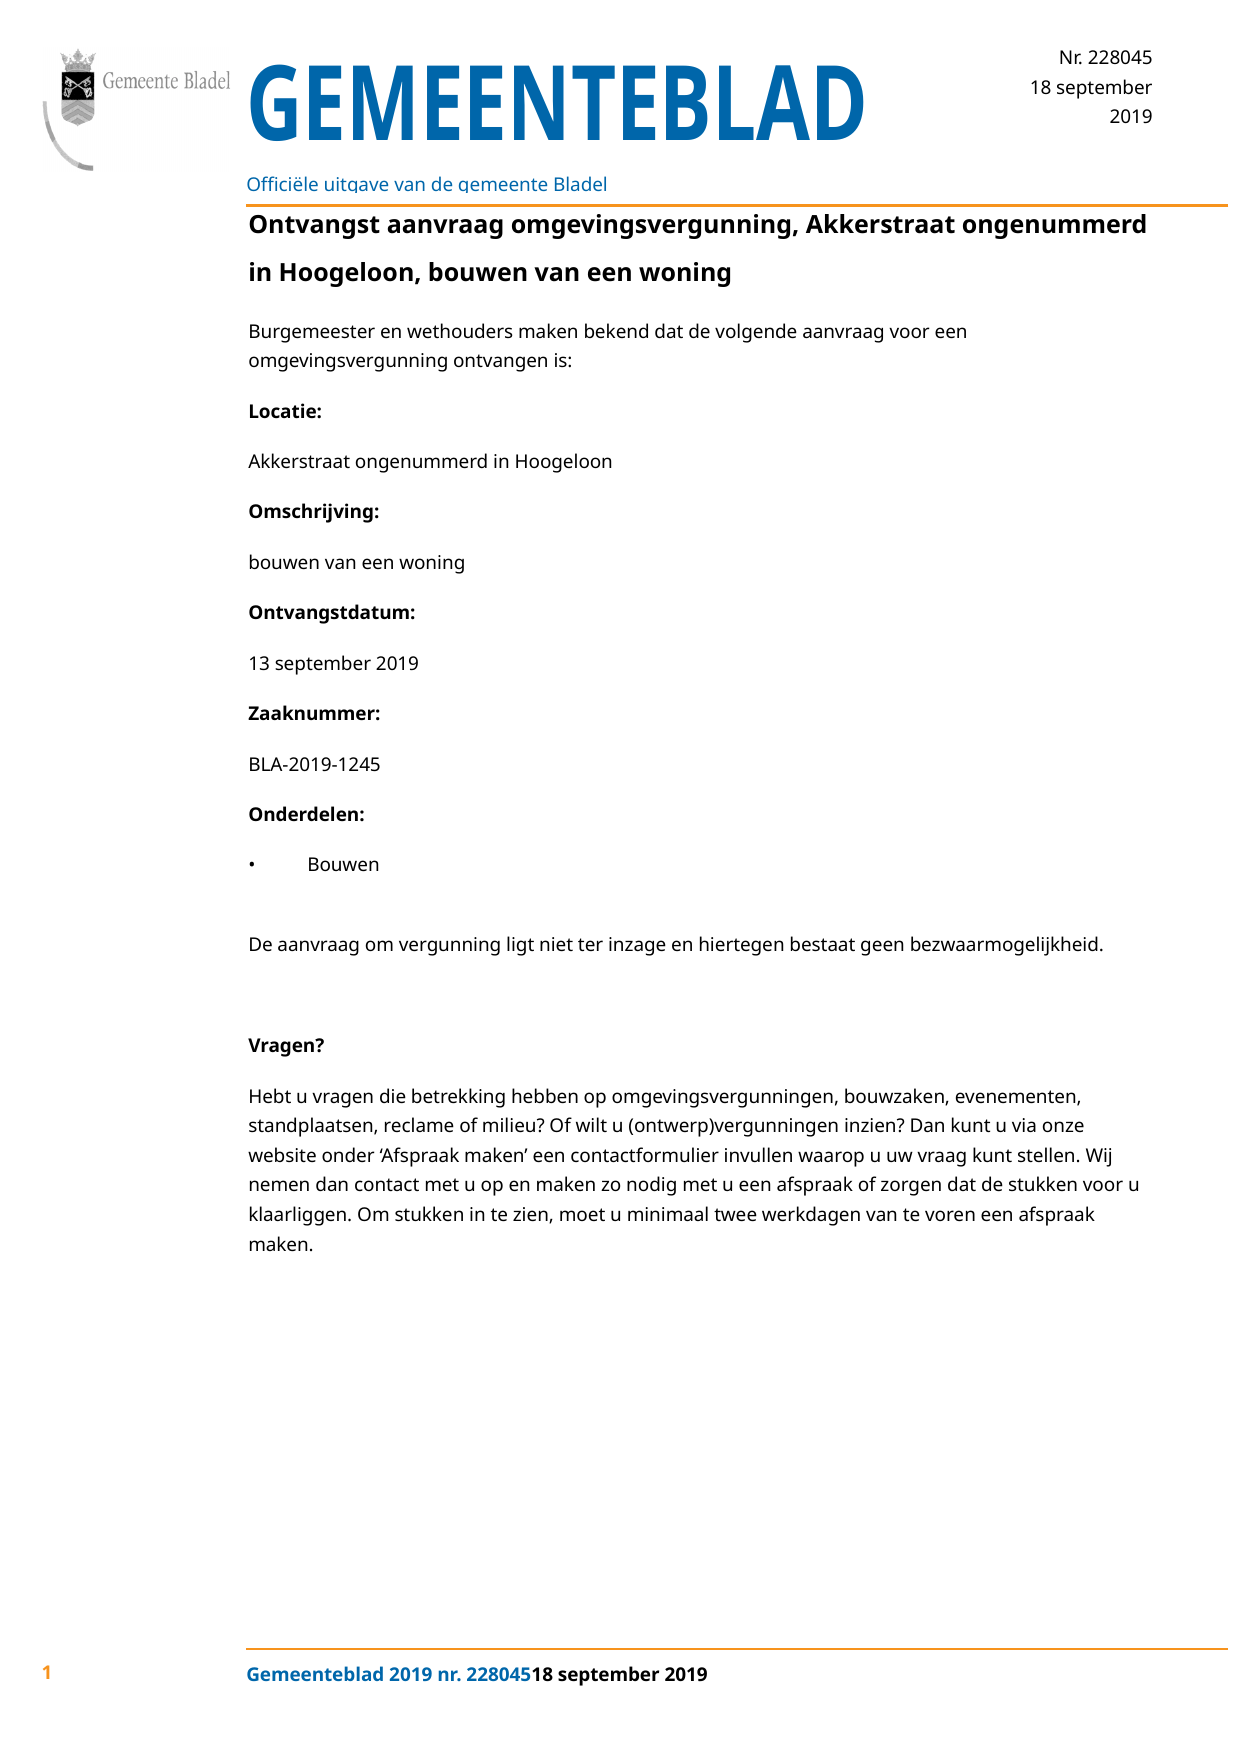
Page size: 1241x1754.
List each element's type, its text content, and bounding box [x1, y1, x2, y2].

text bouwen van een woning [248, 549, 1152, 575]
text Burgemeester en wethouders maken bekend dat de volgende aanvraag voor een omgevingsvergunning ontvangen is: [248, 318, 1152, 373]
text Omschrijving: [248, 499, 1152, 524]
text Ontvangst aanvraag omgevingsvergunning, Akkerstraat ongenummerd in Hoogeloon, bouwen van een woning [248, 207, 1152, 288]
text Locatie: [248, 398, 1152, 424]
text De aanvraag om vergunning ligt niet ter inzage en hiertegen bestaat geen bezwaarmogelijkheid. [248, 932, 1152, 957]
text 13 september 2019 [248, 650, 1152, 676]
picture [41, 47, 231, 172]
text Ontvangstdatum: [248, 599, 1152, 625]
text Onderdelen: [248, 801, 1152, 827]
text BLA-2019-1245 [248, 751, 1152, 777]
text Akkerstraat ongenummerd in Hoogeloon [248, 448, 1152, 474]
text Vragen? [248, 1032, 1152, 1058]
text Zaaknummer: [248, 700, 1152, 726]
text Hebt u vragen die betrekking hebben op omgevingsvergunningen, bouwzaken, evenementen, standplaatsen, reclame of milieu? Of wilt u (ontwerp)vergunningen inzien? Dan kunt u via onze website onder ‘Afspraak maken’ een contactformulier invullen waarop u uw vraag kunt stellen. Wij nemen dan contact met u op en maken zo nodig met u een afspraak of zorgen dat de stukken voor u klaarliggen. Om stukken in te zien, moet u minimaal twee werkdagen van te voren een afspraak maken. [248, 1083, 1152, 1257]
list Bouwen [248, 852, 1152, 877]
